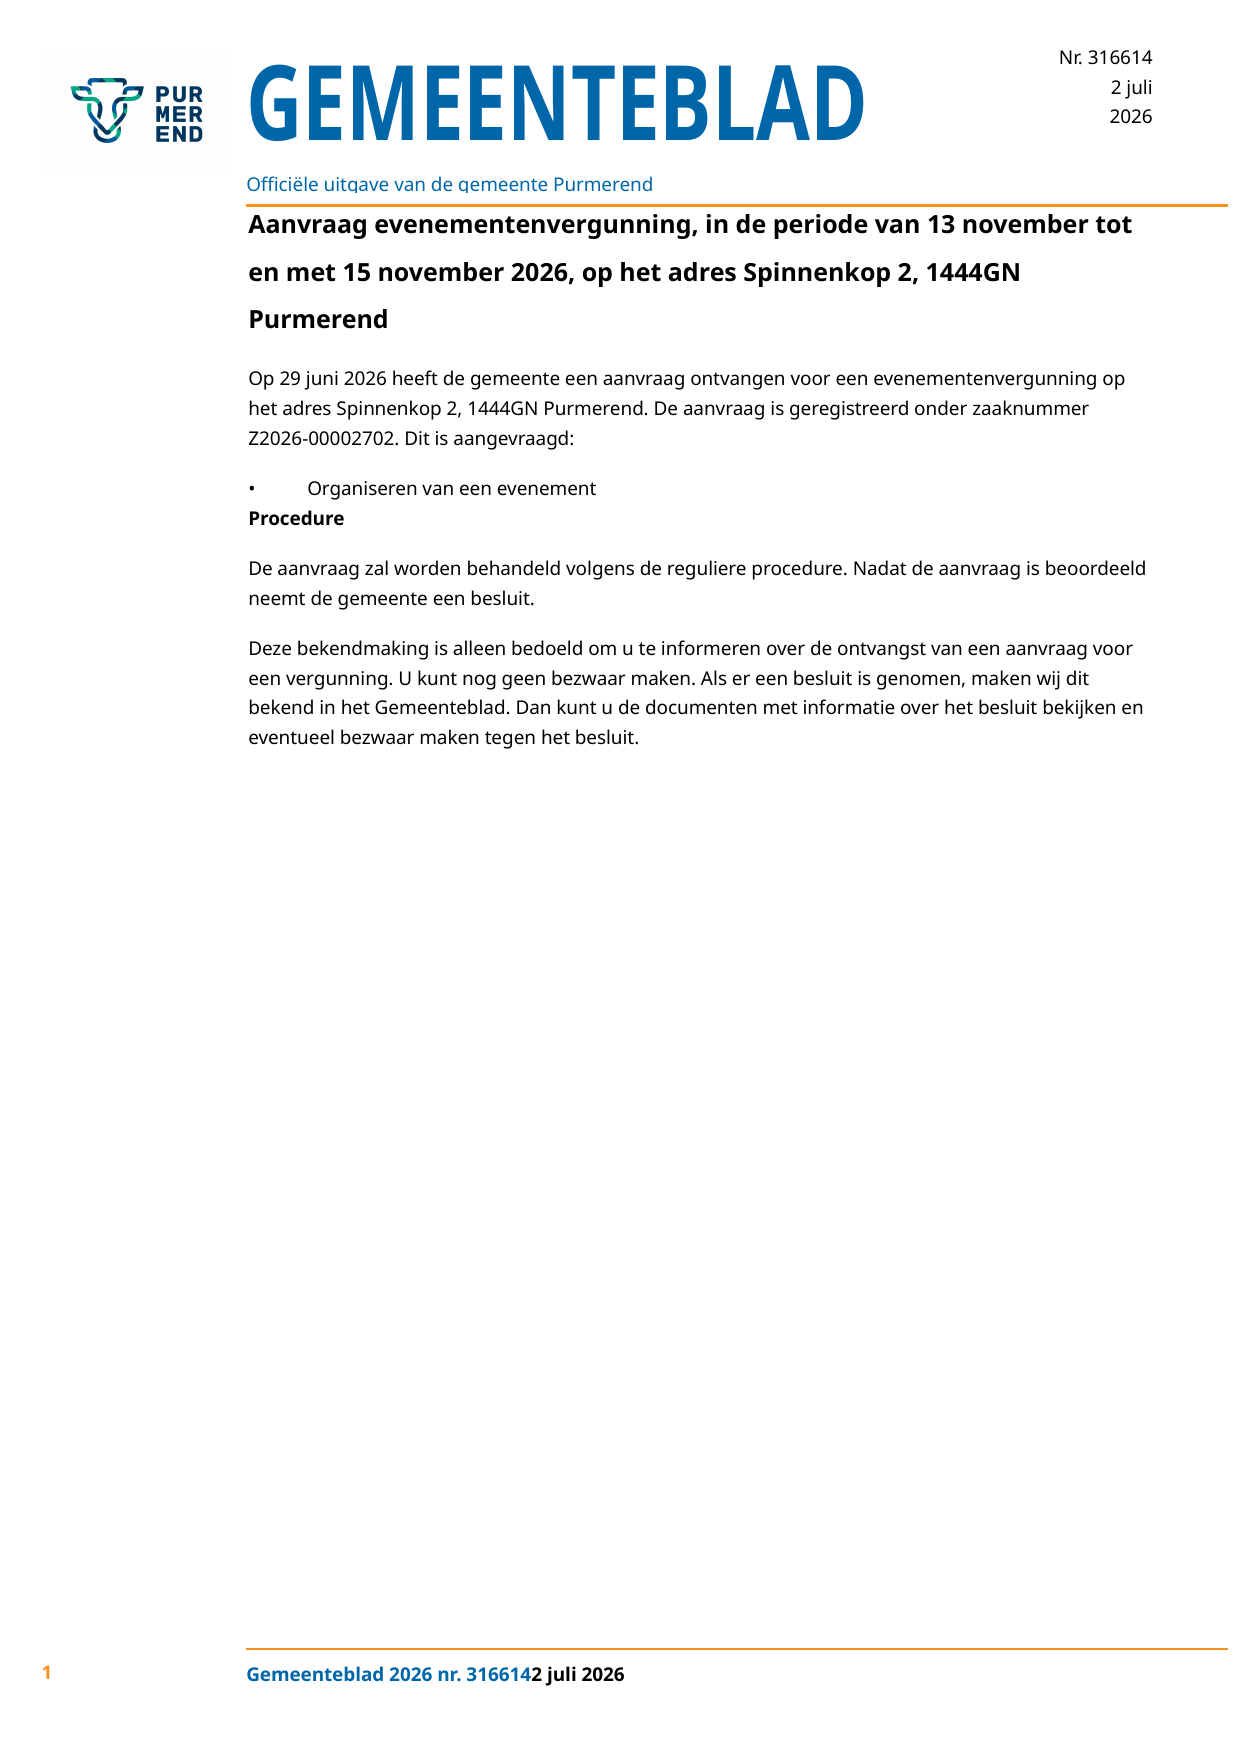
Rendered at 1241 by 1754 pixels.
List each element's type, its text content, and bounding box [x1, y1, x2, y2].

text Aanvraag evenementenvergunning, in de periode van 13 november tot en met 15 november 2026, op het adres Spinnenkop 2, 1444GN Purmerend [248, 207, 1152, 336]
picture [41, 47, 231, 172]
text De aanvraag zal worden behandeld volgens de reguliere procedure. Nadat de aanvraag is beoordeeld neemt de gemeente een besluit. [248, 555, 1152, 610]
list Organiseren van een evenement [248, 475, 1152, 501]
text Procedure [248, 505, 1152, 530]
text Deze bekendmaking is alleen bedoeld om u te informeren over de ontvangst van een aanvraag voor een vergunning. U kunt nog geen bezwaar maken. Als er een besluit is genomen, maken wij dit bekend in het Gemeenteblad. Dan kunt u de documenten met informatie over het besluit bekijken en eventueel bezwaar maken tegen het besluit. [248, 635, 1152, 749]
text Op 29 juni 2026 heeft de gemeente een aanvraag ontvangen voor een evenementenvergunning op het adres Spinnenkop 2, 1444GN Purmerend. De aanvraag is geregistreerd onder zaaknummer Z2026-00002702. Dit is aangevraagd: [248, 366, 1152, 450]
